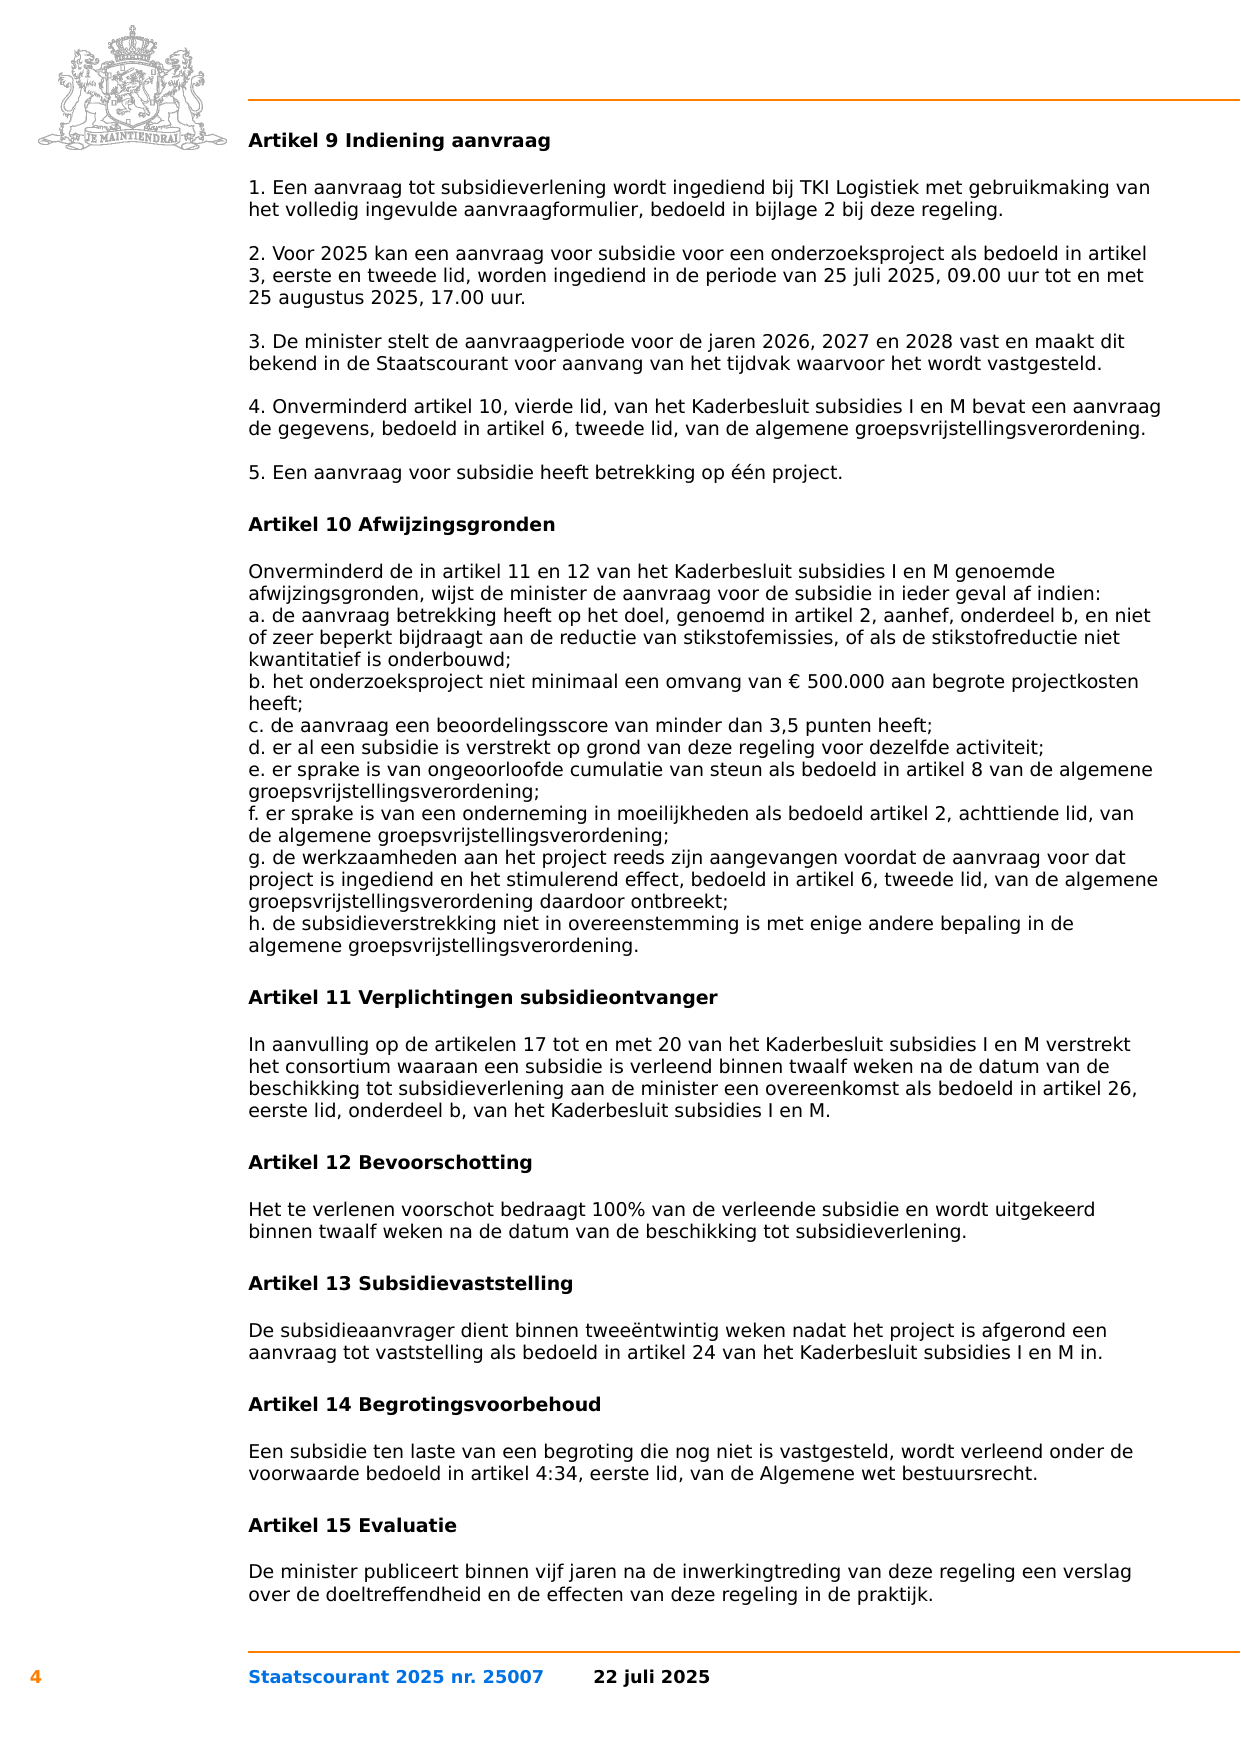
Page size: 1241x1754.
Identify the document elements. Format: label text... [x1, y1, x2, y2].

text 3. De minister stelt de aanvraagperiode voor de jaren 2026, 2027 en 2028 vast en maakt dit bekend in de Staatscourant voor aanvang van het tijdvak waarvoor het wordt vastgesteld. [248, 331, 1163, 374]
text f. er sprake is van een onderneming in moeilijkheden als bedoeld artikel 2, achttiende lid, van de algemene groepsvrijstellingsverordening; [248, 803, 1163, 847]
text e. er sprake is van ongeoorloofde cumulatie van steun als bedoeld in artikel 8 van de algemene groepsvrijstellingsverordening; [248, 759, 1163, 803]
text Een subsidie ten laste van een begroting die nog niet is vastgesteld, wordt verleend onder de voorwaarde bedoeld in artikel 4:34, eerste lid, van de Algemene wet bestuursrecht. [248, 1441, 1163, 1484]
text In aanvulling op de artikelen 17 tot en met 20 van het Kaderbesluit subsidies I en M verstrekt het consortium waaraan een subsidie is verleend binnen twaalf weken na de datum van de beschikking tot subsidieverlening aan de minister een overeenkomst als bedoeld in artikel 26, eerste lid, onderdeel b, van het Kaderbesluit subsidies I en M. [248, 1034, 1163, 1122]
subtitle Artikel 9 Indiening aanvraag [248, 130, 1163, 152]
text De minister publiceert binnen vijf jaren na de inwerkingtreding van deze regeling een verslag over de doeltreffendheid en de effecten van deze regeling in de praktijk. [248, 1561, 1163, 1605]
subtitle Artikel 10 Afwijzingsgronden [248, 514, 1163, 536]
subtitle Artikel 13 Subsidievaststelling [248, 1273, 1163, 1294]
text a. de aanvraag betrekking heeft op het doel, genoemd in artikel 2, aanhef, onderdeel b, en niet of zeer beperkt bijdraagt aan de reductie van stikstofemissies, of als de stikstofreductie niet kwantitatief is onderbouwd; [248, 605, 1163, 671]
text 4. Onverminderd artikel 10, vierde lid, van het Kaderbesluit subsidies I en M bevat een aanvraag de gegevens, bedoeld in artikel 6, tweede lid, van de algemene groepsvrijstellingsverordening. [248, 396, 1163, 440]
picture [38, 25, 227, 150]
text De subsidieaanvrager dient binnen tweeëntwintig weken nadat het project is afgerond een aanvraag tot vaststelling als bedoeld in artikel 24 van het Kaderbesluit subsidies I en M in. [248, 1319, 1163, 1363]
subtitle Artikel 15 Evaluatie [248, 1514, 1163, 1536]
text b. het onderzoeksproject niet minimaal een omvang van € 500.000 aan begrote projectkosten heeft; [248, 671, 1163, 715]
text Het te verlenen voorschot bedraagt 100% van de verleende subsidie en wordt uitgekeerd binnen twaalf weken na de datum van de beschikking tot subsidieverlening. [248, 1199, 1163, 1243]
text d. er al een subsidie is verstrekt op grond van deze regeling voor dezelfde activiteit; [248, 737, 1163, 759]
text 1. Een aanvraag tot subsidieverlening wordt ingediend bij TKI Logistiek met gebruikmaking van het volledig ingevulde aanvraagformulier, bedoeld in bijlage 2 bij deze regeling. [248, 177, 1163, 221]
subtitle Artikel 14 Begrotingsvoorbehoud [248, 1393, 1163, 1416]
text Onverminderd de in artikel 11 en 12 van het Kaderbesluit subsidies I en M genoemde afwijzingsgronden, wijst de minister de aanvraag voor de subsidie in ieder geval af indien: [248, 561, 1163, 605]
text h. de subsidieverstrekking niet in overeenstemming is met enige andere bepaling in de algemene groepsvrijstellingsverordening. [248, 913, 1163, 957]
text 5. Een aanvraag voor subsidie heeft betrekking op één project. [248, 462, 1163, 484]
subtitle Artikel 12 Bevoorschotting [248, 1152, 1163, 1174]
text c. de aanvraag een beoordelingsscore van minder dan 3,5 punten heeft; [248, 715, 1163, 737]
text g. de werkzaamheden aan het project reeds zijn aangevangen voordat de aanvraag voor dat project is ingediend en het stimulerend effect, bedoeld in artikel 6, tweede lid, van de algemene groepsvrijstellingsverordening daardoor ontbreekt; [248, 847, 1163, 913]
subtitle Artikel 11 Verplichtingen subsidieontvanger [248, 987, 1163, 1009]
text 2. Voor 2025 kan een aanvraag voor subsidie voor een onderzoeksproject als bedoeld in artikel 3, eerste en tweede lid, worden ingediend in de periode van 25 juli 2025, 09.00 uur tot en met 25 augustus 2025, 17.00 uur. [248, 243, 1163, 309]
